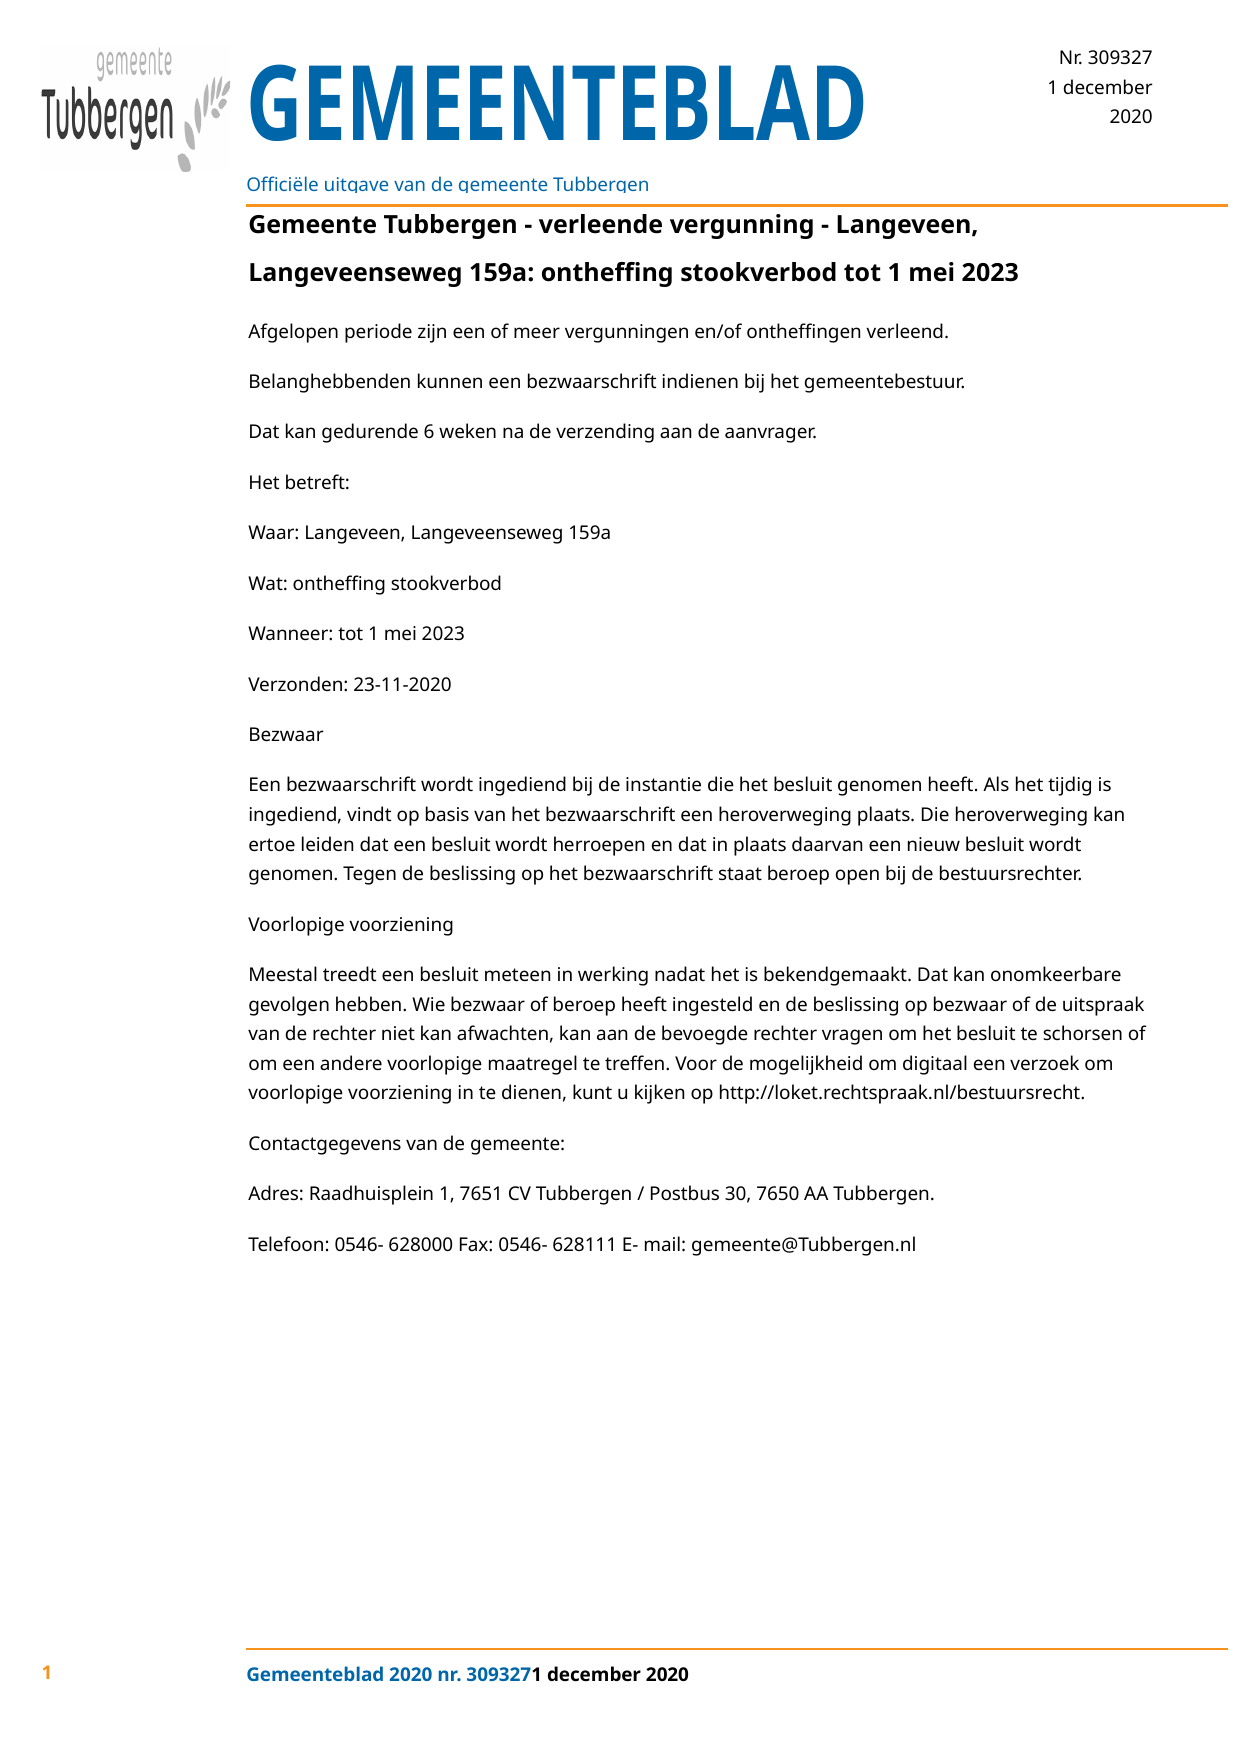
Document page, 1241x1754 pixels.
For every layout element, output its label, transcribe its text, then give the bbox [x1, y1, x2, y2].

text Waar: Langeveen, Langeveenseweg 159a [248, 519, 1152, 545]
text Meestal treedt een besluit meteen in werking nadat het is bekendgemaakt. Dat kan onomkeerbare gevolgen hebben. Wie bezwaar of beroep heeft ingesteld en de beslissing op bezwaar of de uitspraak van de rechter niet kan afwachten, kan aan de bevoegde rechter vragen om het besluit te schorsen of om een andere voorlopige maatregel te treffen. Voor de mogelijkheid om digitaal een verzoek om voorlopige voorziening in te dienen, kunt u kijken op http://loket.rechtspraak.nl/bestuursrecht. [248, 961, 1152, 1105]
text Contactgegevens van de gemeente: [248, 1130, 1152, 1156]
text Een bezwaarschrift wordt ingediend bij de instantie die het besluit genomen heeft. Als het tijdig is ingediend, vindt op basis van het bezwaarschrift een heroverweging plaats. Die heroverweging kan ertoe leiden dat een besluit wordt herroepen en dat in plaats daarvan een nieuw besluit wordt genomen. Tegen de beslissing op het bezwaarschrift staat beroep open bij de bestuursrechter. [248, 772, 1152, 886]
text Gemeente Tubbergen - verleende vergunning - Langeveen, Langeveenseweg 159a: ontheffing stookverbod tot 1 mei 2023 [248, 207, 1152, 288]
text Belanghebbenden kunnen een bezwaarschrift indienen bij het gemeentebestuur. [248, 368, 1152, 394]
text Bezwaar [248, 721, 1152, 747]
text Afgelopen periode zijn een of meer vergunningen en/of ontheffingen verleend. [248, 318, 1152, 344]
text Wanneer: tot 1 mei 2023 [248, 620, 1152, 646]
text Adres: Raadhuisplein 1, 7651 CV Tubbergen / Postbus 30, 7650 AA Tubbergen. [248, 1180, 1152, 1206]
picture [41, 47, 231, 172]
text Verzonden: 23-11-2020 [248, 671, 1152, 697]
text Voorlopige voorziening [248, 911, 1152, 937]
text Dat kan gedurende 6 weken na de verzending aan de aanvrager. [248, 419, 1152, 444]
text Wat: ontheffing stookverbod [248, 570, 1152, 596]
text Het betreft: [248, 469, 1152, 495]
text Telefoon: 0546- 628000 Fax: 0546- 628111 E- mail: gemeente@Tubbergen.nl [248, 1231, 1152, 1257]
